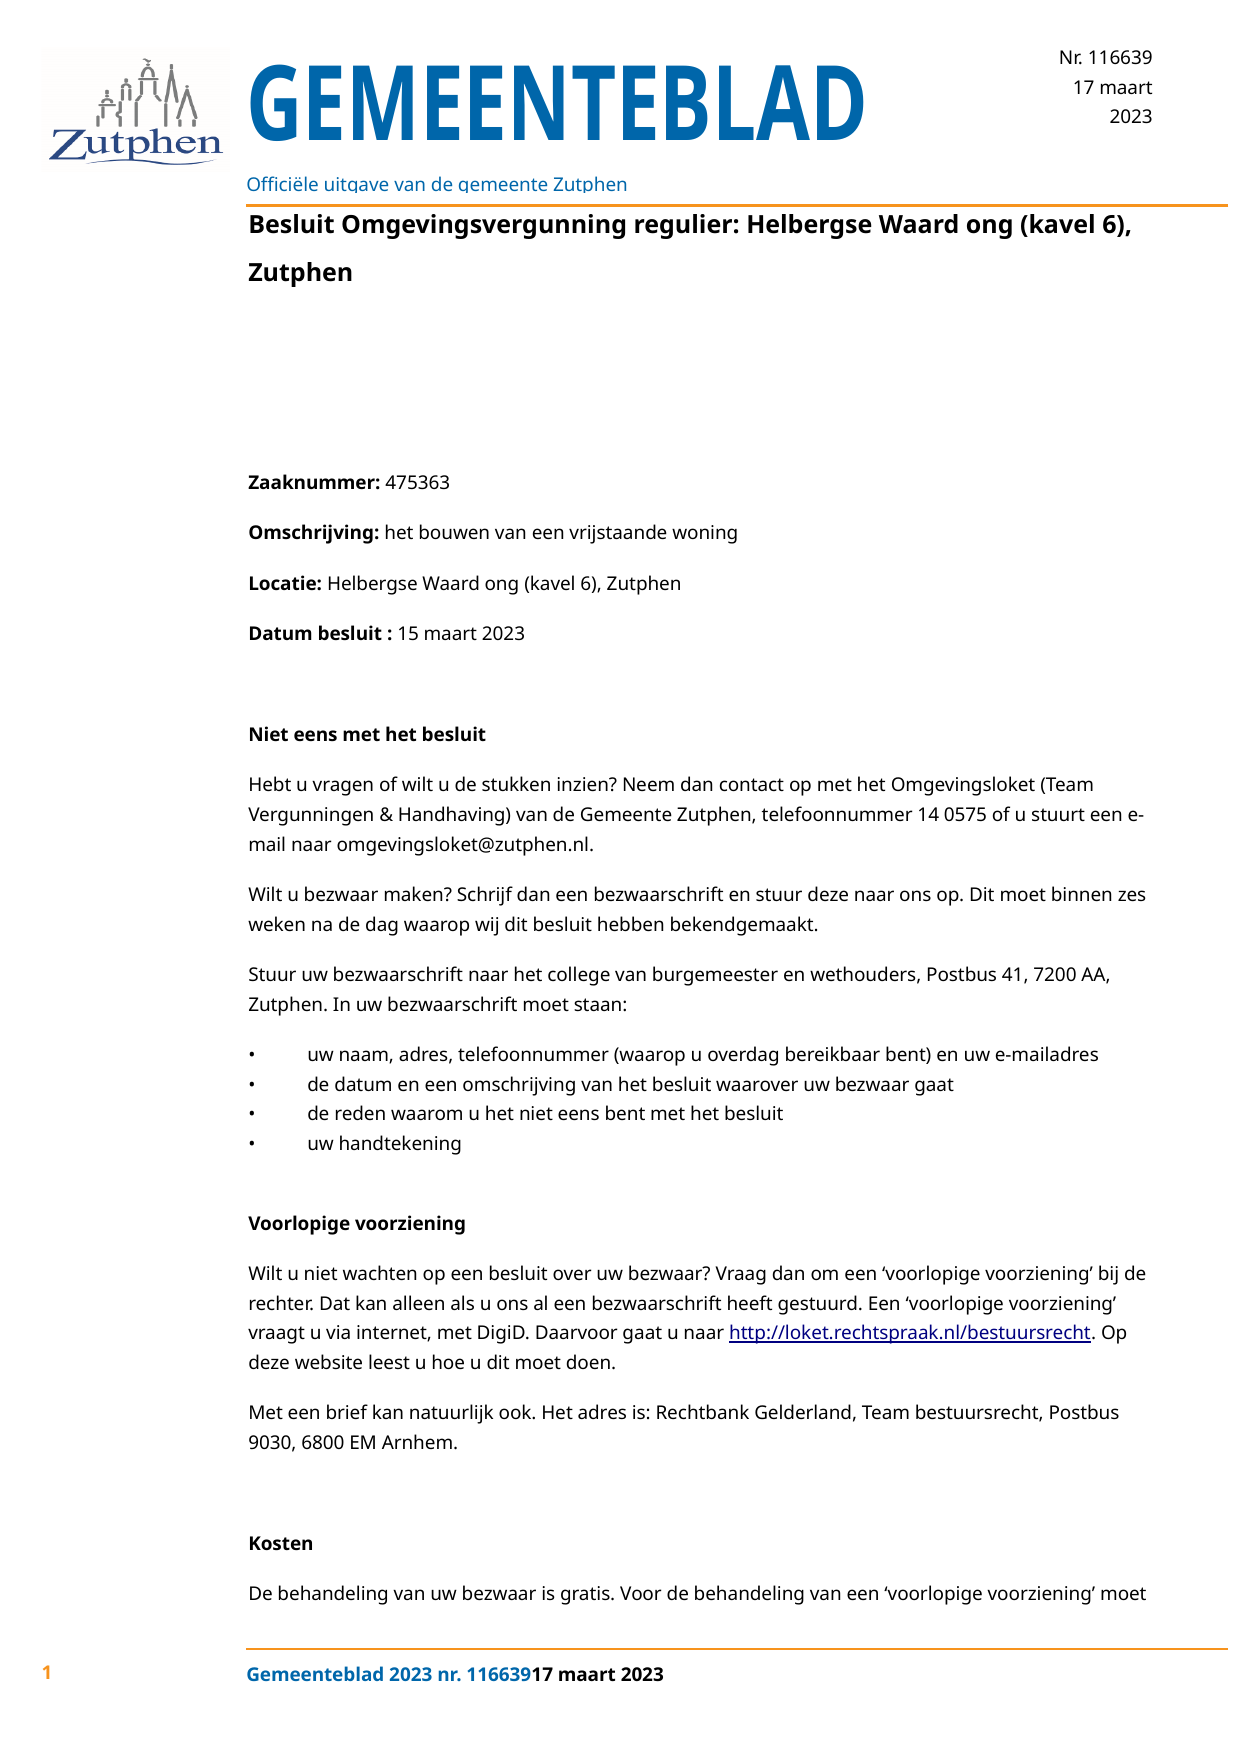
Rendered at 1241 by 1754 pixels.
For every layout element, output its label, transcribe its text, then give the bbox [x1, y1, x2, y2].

text Datum besluit : 15 maart 2023 [248, 620, 1152, 646]
text Niet eens met het besluit [248, 721, 1152, 747]
text Wilt u bezwaar maken? Schrijf dan een bezwaarschrift en stuur deze naar ons op. Dit moet binnen zes weken na de dag waarop wij dit besluit hebben bekendgemaakt. [248, 881, 1152, 937]
text Wilt u niet wachten op een besluit over uw bezwaar? Vraag dan om een ‘voorlopige voorziening’ bij de rechter. Dat kan alleen als u ons al een bezwaarschrift heeft gestuurd. Een ‘voorlopige voorziening’ vraagt u via internet, met DigiD. Daarvoor gaat u naar http://loket.rechtspraak.nl/bestuursrecht. Op deze website leest u hoe u dit moet doen. [248, 1260, 1152, 1375]
text Besluit Omgevingsvergunning regulier: Helbergse Waard ong (kavel 6), Zutphen [248, 207, 1152, 288]
text Stuur uw bezwaarschrift naar het college van burgemeester en wethouders, Postbus 41, 7200 AA, Zutphen. In uw bezwaarschrift moet staan: [248, 961, 1152, 1017]
list uw naam, adres, telefoonnummer (waarop u overdag bereikbaar bent) en uw e-mailadres [248, 1041, 1152, 1067]
list uw handtekening [248, 1130, 1152, 1156]
text Omschrijving: het bouwen van een vrijstaande woning [248, 519, 1152, 545]
text Met een brief kan natuurlijk ook. Het adres is: Rechtbank Gelderland, Team bestuursrecht, Postbus 9030, 6800 EM Arnhem. [248, 1399, 1152, 1455]
list de reden waarom u het niet eens bent met het besluit [248, 1100, 1152, 1126]
text Locatie: Helbergse Waard ong (kavel 6), Zutphen [248, 570, 1152, 596]
text Kosten [248, 1530, 1152, 1556]
text De behandeling van uw bezwaar is gratis. Voor de behandeling van een ‘voorlopige voorziening’ moet [248, 1580, 1152, 1606]
text Zaaknummer: 475363 [248, 469, 1152, 495]
picture [41, 47, 231, 172]
list de datum en een omschrijving van het besluit waarover uw bezwaar gaat [248, 1071, 1152, 1097]
text Hebt u vragen of wilt u de stukken inzien? Neem dan contact op met het Omgevingsloket (Team Vergunningen & Handhaving) van de Gemeente Zutphen, telefoonnummer 14 0575 of u stuurt een e-mail naar omgevingsloket@zutphen.nl. [248, 772, 1152, 857]
text Voorlopige voorziening [248, 1210, 1152, 1236]
